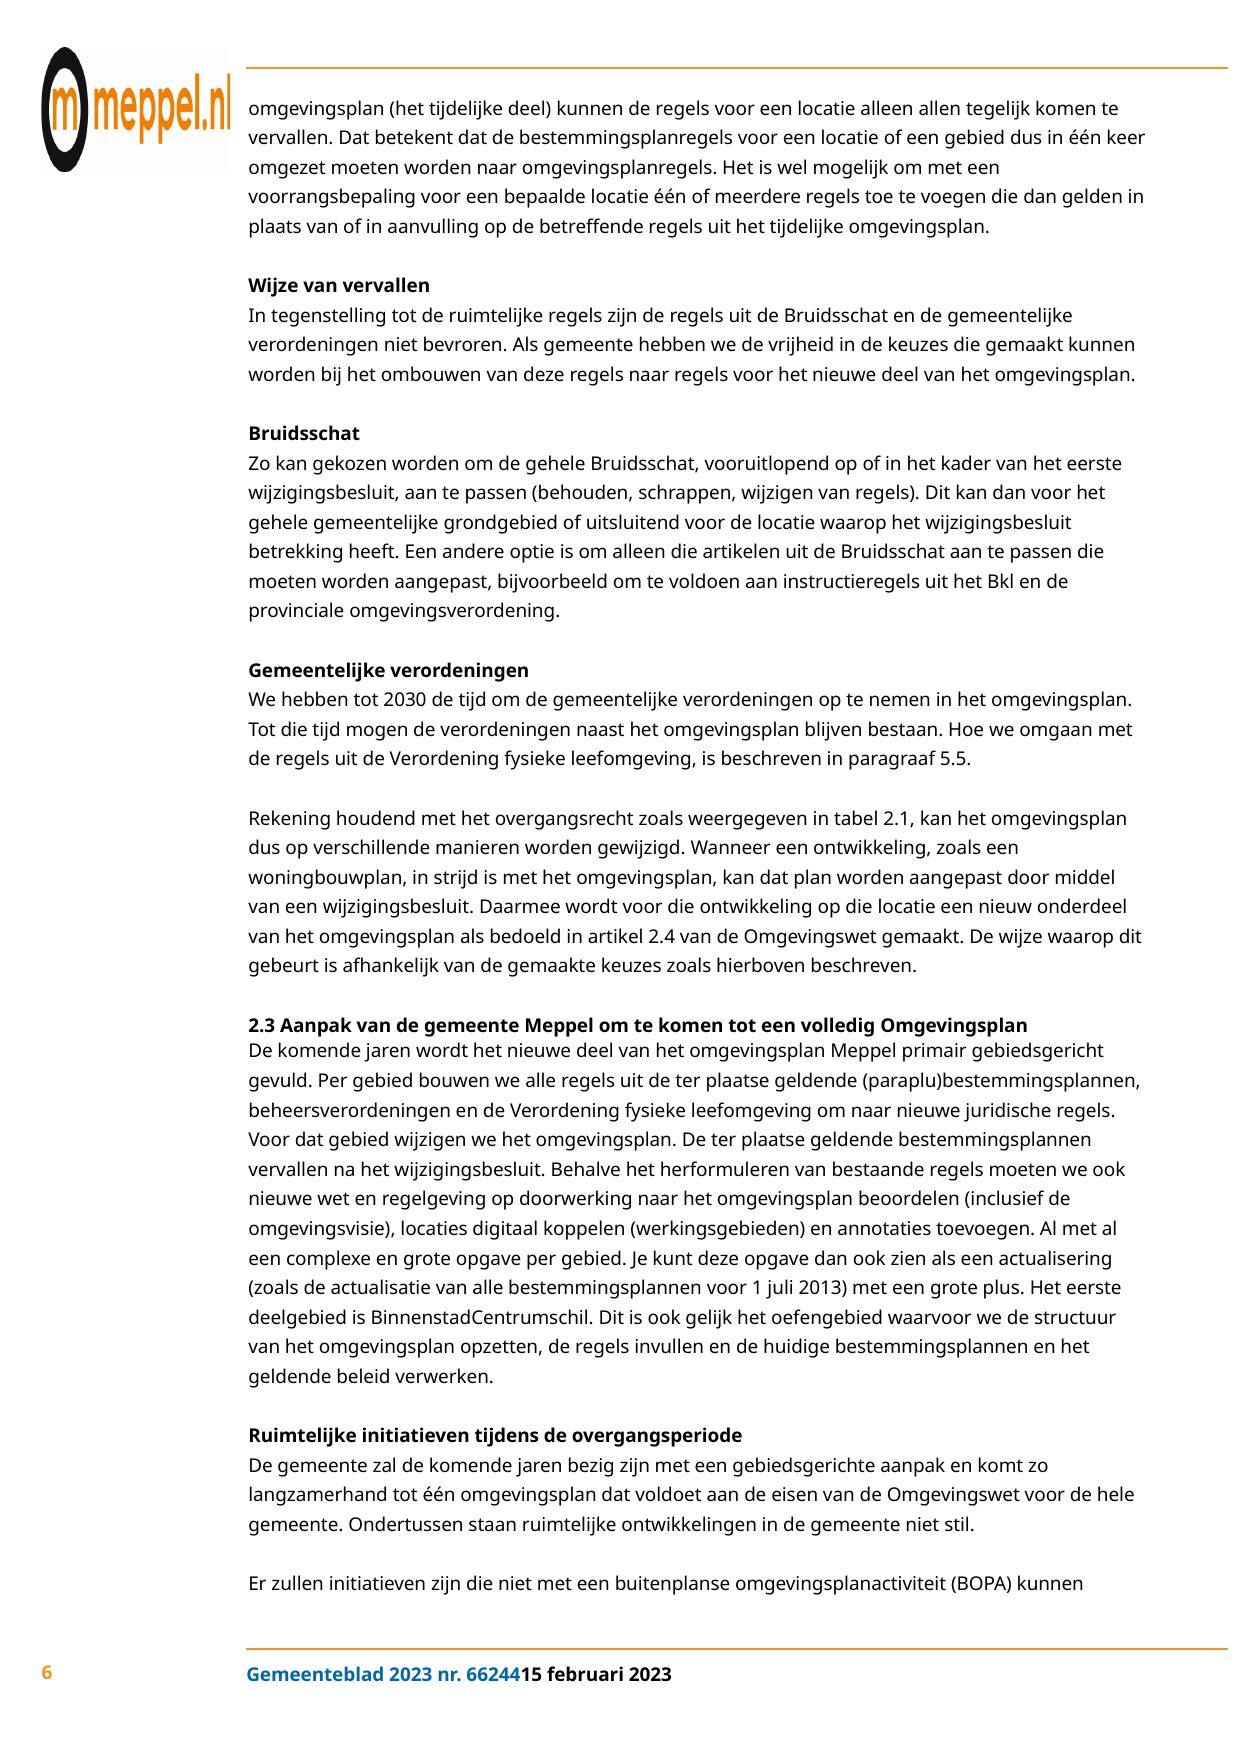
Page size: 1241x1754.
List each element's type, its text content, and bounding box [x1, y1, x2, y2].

text De gemeente zal de komende jaren bezig zijn met een gebiedsgerichte aanpak en komt zo langzamerhand tot één omgevingsplan dat voldoet aan de eisen van de Omgevingswet voor de hele gemeente. Ondertussen staan ruimtelijke ontwikkelingen in de gemeente niet stil. [248, 1452, 1152, 1537]
text Gemeentelijke verordeningen [248, 657, 1152, 683]
text Ruimtelijke initiatieven tijdens de overgangsperiode [248, 1422, 1152, 1448]
text Zo kan gekozen worden om de gehele Bruidsschat, vooruitlopend op of in het kader van het eerste wijzigingsbesluit, aan te passen (behouden, schrappen, wijzigen van regels). Dit kan dan voor het gehele gemeentelijke grondgebied of uitsluitend voor de locatie waarop het wijzigingsbesluit betrekking heeft. Een andere optie is om alleen die artikelen uit de Bruidsschat aan te passen die moeten worden aangepast, bijvoorbeeld om te voldoen aan instructieregels uit het Bkl en de provinciale omgevingsverordening. [248, 450, 1152, 623]
text De komende jaren wordt het nieuwe deel van het omgevingsplan Meppel primair gebiedsgericht gevuld. Per gebied bouwen we alle regels uit de ter plaatse geldende (paraplu)bestemmingsplannen, beheersverordeningen en de Verordening fysieke leefomgeving om naar nieuwe juridische regels. Voor dat gebied wijzigen we het omgevingsplan. De ter plaatse geldende bestemmingsplannen vervallen na het wijzigingsbesluit. Behalve het herformuleren van bestaande regels moeten we ook nieuwe wet en regelgeving op doorwerking naar het omgevingsplan beoordelen (inclusief de omgevingsvisie), locaties digitaal koppelen (werkingsgebieden) en annotaties toevoegen. Al met al een complexe en grote opgave per gebied. Je kunt deze opgave dan ook zien als een actualisering (zoals de actualisatie van alle bestemmingsplannen voor 1 juli 2013) met een grote plus. Het eerste deelgebied is BinnenstadCentrumschil. Dit is ook gelijk het oefengebied waarvoor we de structuur van het omgevingsplan opzetten, de regels invullen en de huidige bestemmingsplannen en het geldende beleid verwerken. [248, 1038, 1152, 1389]
text We hebben tot 2030 de tijd om de gemeentelijke verordeningen op te nemen in het omgevingsplan. Tot die tijd mogen de verordeningen naast het omgevingsplan blijven bestaan. Hoe we omgaan met de regels uit de Verordening fysieke leefomgeving, is beschreven in paragraaf 5.5. [248, 686, 1152, 771]
text omgevingsplan (het tijdelijke deel) kunnen de regels voor een locatie alleen allen tegelijk komen te vervallen. Dat betekent dat de bestemmingsplanregels voor een locatie of een gebied dus in één keer omgezet moeten worden naar omgevingsplanregels. Het is wel mogelijk om met een voorrangsbepaling voor een bepaalde locatie één of meerdere regels toe te voegen die dan gelden in plaats van of in aanvulling op de betreffende regels uit het tijdelijke omgevingsplan. [248, 95, 1152, 239]
text Rekening houdend met het overgangsrecht zoals weergegeven in tabel 2.1, kan het omgevingsplan dus op verschillende manieren worden gewijzigd. Wanneer een ontwikkeling, zoals een woningbouwplan, in strijd is met het omgevingsplan, kan dat plan worden aangepast door middel van een wijzigingsbesluit. Daarmee wordt voor die ontwikkeling op die locatie een nieuw onderdeel van het omgevingsplan als bedoeld in artikel 2.4 van de Omgevingswet gemaakt. De wijze waarop dit gebeurt is afhankelijk van de gemaakte keuzes zoals hierboven beschreven. [248, 805, 1152, 978]
text In tegenstelling tot de ruimtelijke regels zijn de regels uit de Bruidsschat en de gemeentelijke verordeningen niet bevroren. Als gemeente hebben we de vrijheid in de keuzes die gemaakt kunnen worden bij het ombouwen van deze regels naar regels voor het nieuwe deel van het omgevingsplan. [248, 302, 1152, 387]
text Er zullen initiatieven zijn die niet met een buitenplanse omgevingsplanactiviteit (BOPA) kunnen [248, 1570, 1152, 1596]
picture [41, 47, 231, 172]
text 2.3 Aanpak van de gemeente Meppel om te komen tot een volledig Omgevingsplan [248, 1012, 1152, 1038]
text Bruidsschat [248, 420, 1152, 446]
text Wijze van vervallen [248, 272, 1152, 298]
